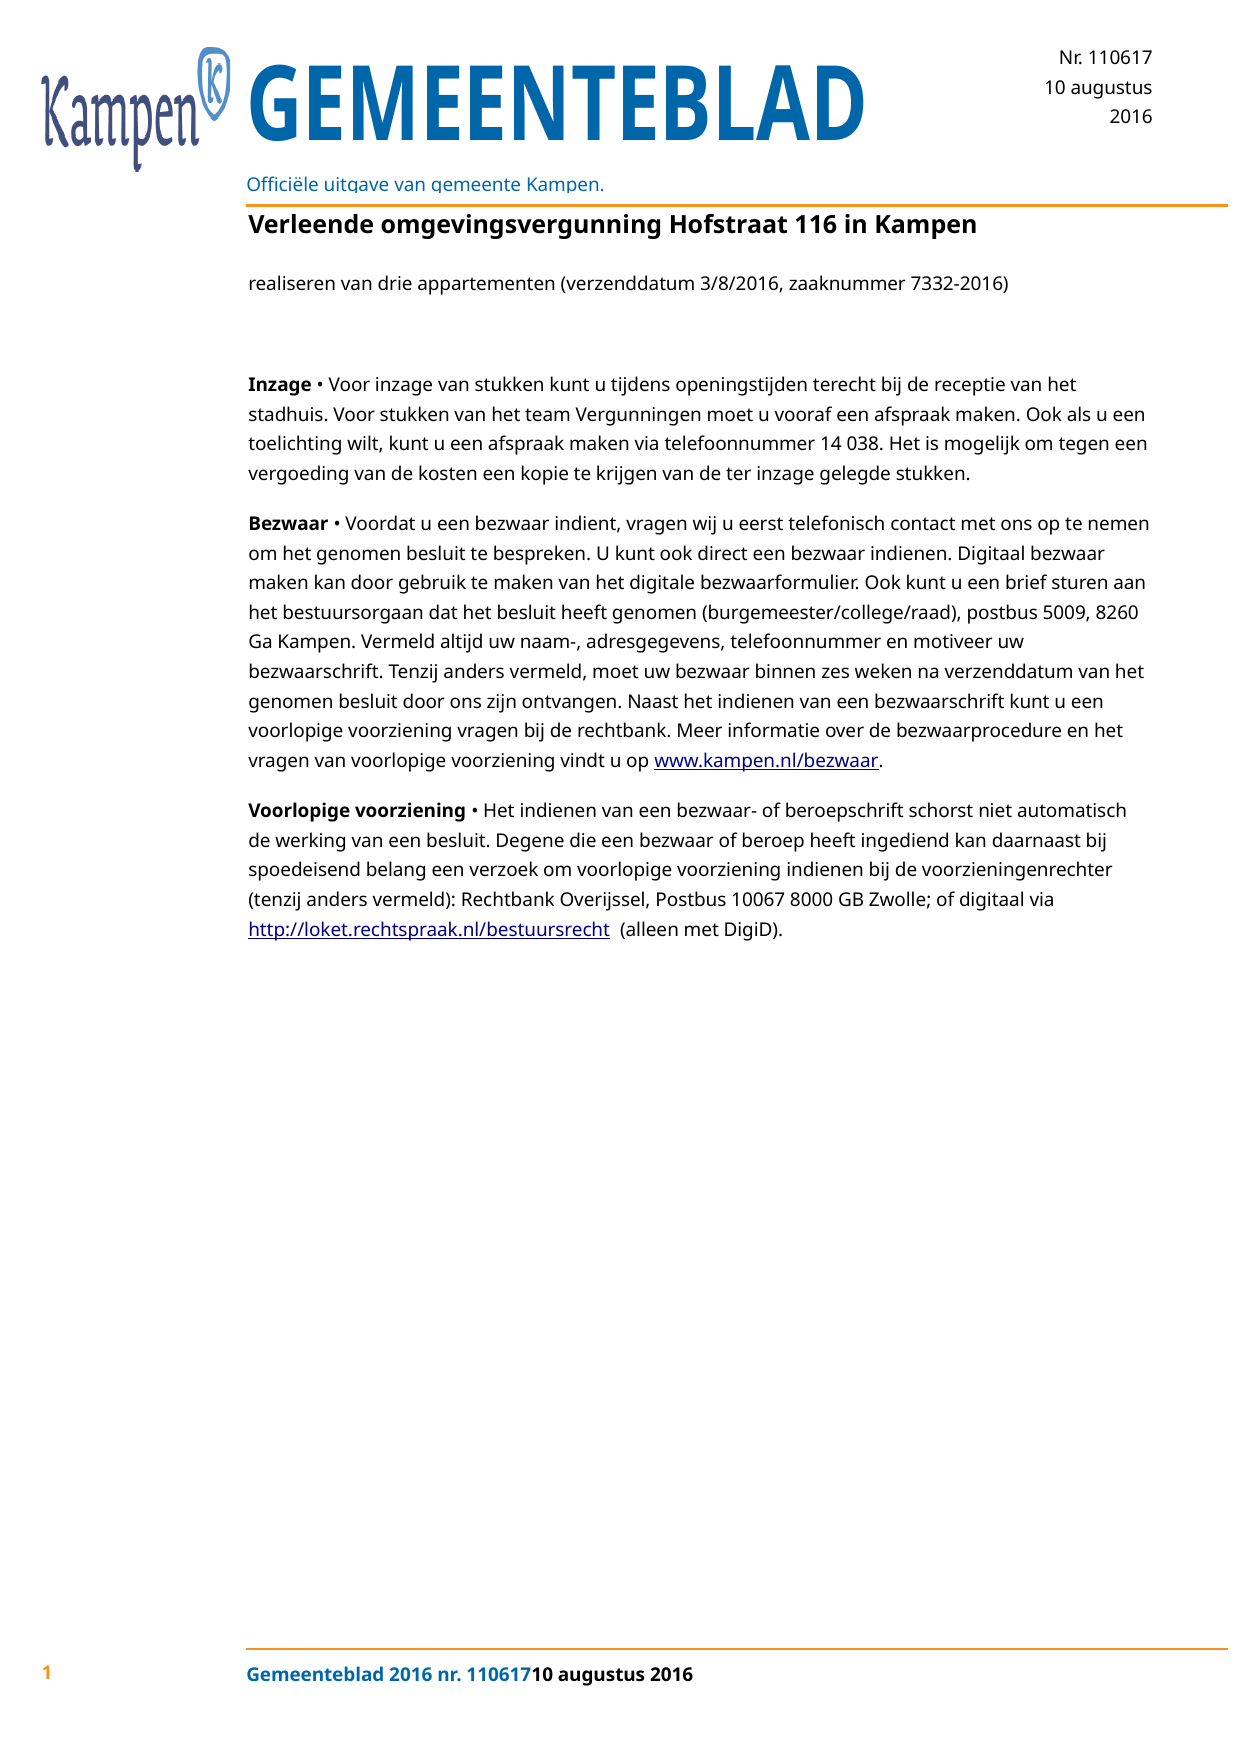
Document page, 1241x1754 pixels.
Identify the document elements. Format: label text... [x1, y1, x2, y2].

text Inzage • Voor inzage van stukken kunt u tijdens openingstijden terecht bij de receptie van het stadhuis. Voor stukken van het team Vergunningen moet u vooraf een afspraak maken. Ook als u een toelichting wilt, kunt u een afspraak maken via telefoonnummer 14 038. Het is mogelijk om tegen een vergoeding van de kosten een kopie te krijgen van de ter inzage gelegde stukken. [248, 371, 1152, 486]
picture [41, 47, 231, 172]
text Voorlopige voorziening • Het indienen van een bezwaar- of beroepschrift schorst niet automatisch de werking van een besluit. Degene die een bezwaar of beroep heeft ingediend kan daarnaast bij spoedeisend belang een verzoek om voorlopige voorziening indienen bij de voorzieningenrechter (tenzij anders vermeld): Rechtbank Overijssel, Postbus 10067 8000 GB Zwolle; of digitaal via http://loket.rechtspraak.nl/bestuursrecht (alleen met DigiD). [248, 797, 1152, 941]
text realiseren van drie appartementen (verzenddatum 3/8/2016, zaaknummer 7332-2016) [248, 270, 1152, 296]
text Bezwaar • Voordat u een bezwaar indient, vragen wij u eerst telefonisch contact met ons op te nemen om het genomen besluit te bespreken. U kunt ook direct een bezwaar indienen. Digitaal bezwaar maken kan door gebruik te maken van het digitale bezwaarformulier. Ook kunt u een brief sturen aan het bestuursorgaan dat het besluit heeft genomen (burgemeester/college/raad), postbus 5009, 8260 Ga Kampen. Vermeld altijd uw naam-, adresgegevens, telefoonnummer en motiveer uw bezwaarschrift. Tenzij anders vermeld, moet uw bezwaar binnen zes weken na verzenddatum van het genomen besluit door ons zijn ontvangen. Naast het indienen van een bezwaarschrift kunt u een voorlopige voorziening vragen bij de rechtbank. Meer informatie over de bezwaarprocedure en het vragen van voorlopige voorziening vindt u op www.kampen.nl/bezwaar. [248, 510, 1152, 773]
text Verleende omgevingsvergunning Hofstraat 116 in Kampen [248, 207, 1152, 241]
